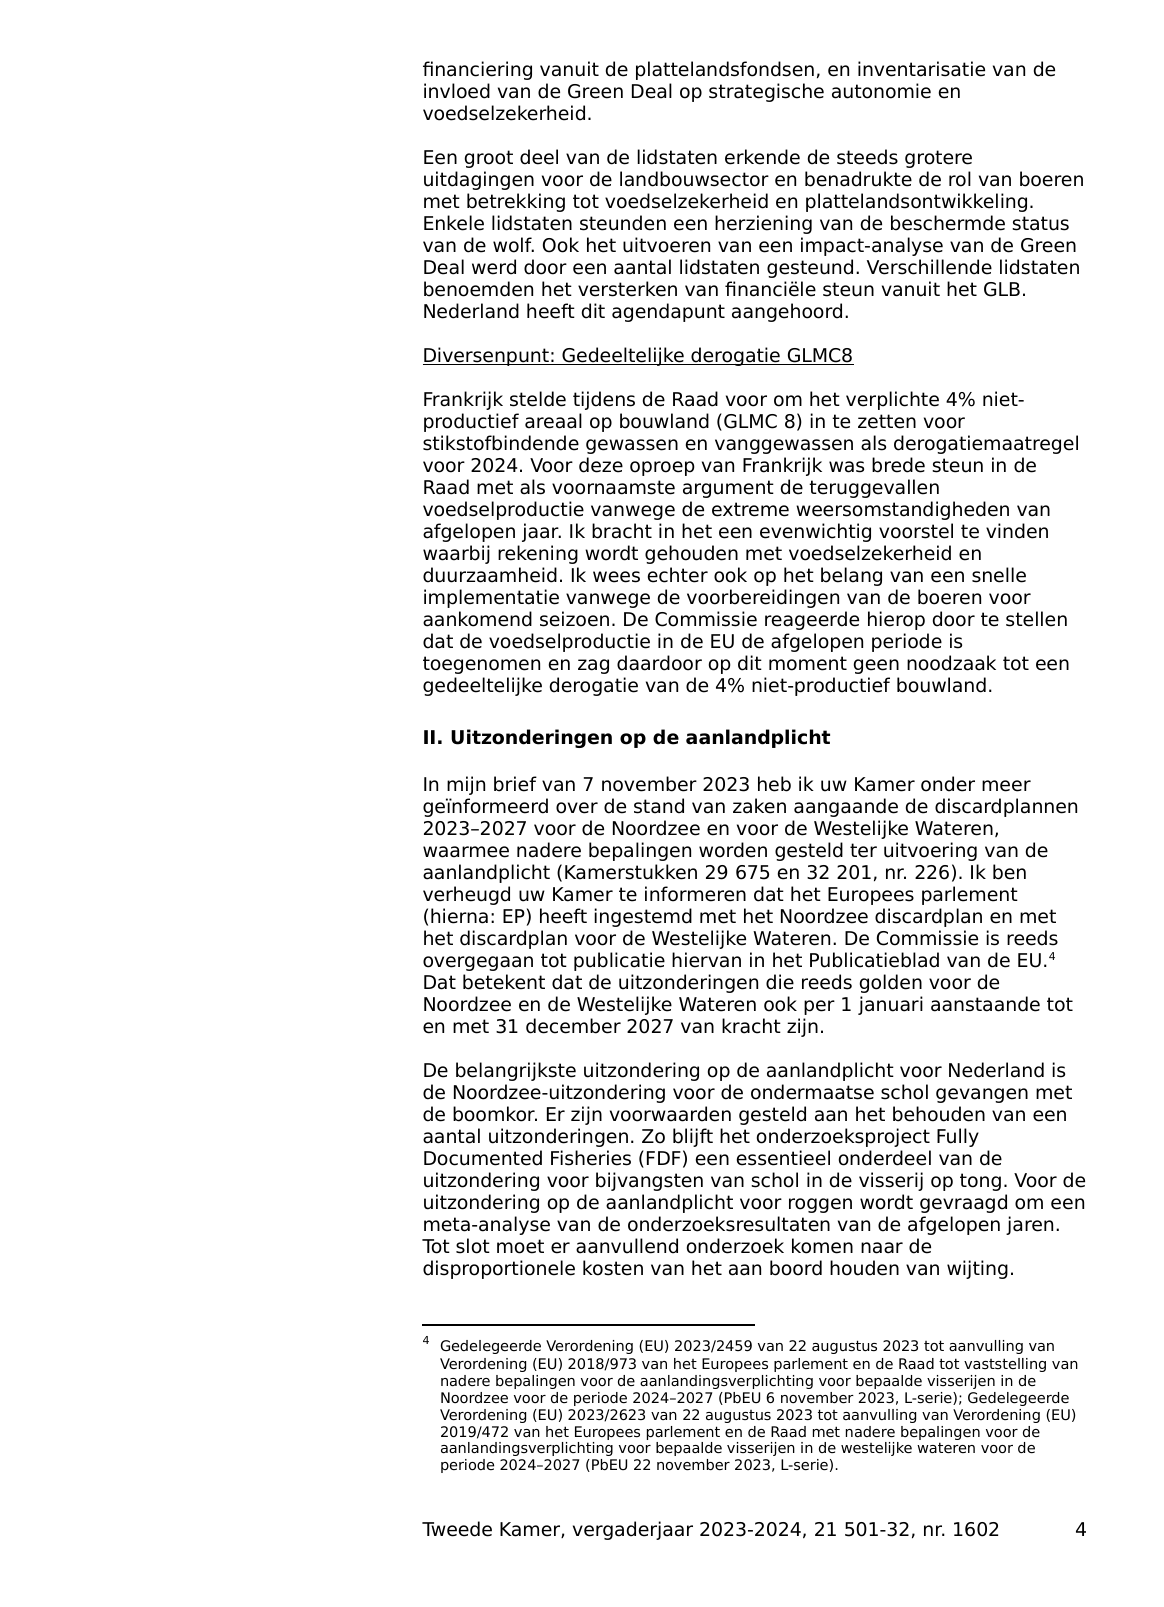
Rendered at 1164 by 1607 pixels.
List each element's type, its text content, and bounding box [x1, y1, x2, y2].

text Gedelegeerde Verordening (EU) 2023/2459 van 22 augustus 2023 tot aanvulling van Verordening (EU) 2018/973 van het Europees parlement en de Raad tot vaststelling van nadere bepalingen voor de aanlandingsverplichting voor bepaalde visserijen in de Noordzee voor de periode 2024–2027 (PbEU 6 november 2023, L-serie); Gedelegeerde Verordening (EU) 2023/2623 van 22 augustus 2023 tot aanvulling van Verordening (EU) 2019/472 van het Europees parlement en de Raad met nadere bepalingen voor de aanlandingsverplichting voor bepaalde visserijen in de westelijke wateren voor de periode 2024–2027 (PbEU 22 november 2023, L-serie). [422, 1334, 1087, 1474]
text Frankrijk stelde tijdens de Raad voor om het verplichte 4% niet-productief areaal op bouwland (GLMC 8) in te zetten voor stikstofbindende gewassen en vanggewassen als derogatiemaatregel voor 2024. Voor deze oproep van Frankrijk was brede steun in de Raad met als voornaamste argument de teruggevallen voedselproductie vanwege de extreme weersomstandigheden van afgelopen jaar. Ik bracht in het een evenwichtig voorstel te vinden waarbij rekening wordt gehouden met voedselzekerheid en duurzaamheid. Ik wees echter ook op het belang van een snelle implementatie vanwege de voorbereidingen van de boeren voor aankomend seizoen. De Commissie reageerde hierop door te stellen dat de voedselproductie in de EU de afgelopen periode is toegenomen en zag daardoor op dit moment geen noodzaak tot een gedeeltelijke derogatie van de 4% niet-productief bouwland. [422, 389, 1087, 697]
subtitle II. Uitzonderingen op de aanlandplicht [422, 727, 1087, 749]
subtitle Diversenpunt: Gedeeltelijke derogatie GLMC8 [422, 345, 1087, 367]
text De belangrijkste uitzondering op de aanlandplicht voor Nederland is de Noordzee-uitzondering voor de ondermaatse schol gevangen met de boomkor. Er zijn voorwaarden gesteld aan het behouden van een aantal uitzonderingen. Zo blijft het onderzoeksproject Fully Documented Fisheries (FDF) een essentieel onderdeel van de uitzondering voor bijvangsten van schol in de visserij op tong. Voor de uitzondering op de aanlandplicht voor roggen wordt gevraagd om een meta-analyse van de onderzoeksresultaten van de afgelopen jaren. Tot slot moet er aanvullend onderzoek komen naar de disproportionele kosten van het aan boord houden van wijting. [422, 1060, 1087, 1280]
text In mijn brief van 7 november 2023 heb ik uw Kamer onder meer geïnformeerd over de stand van zaken aangaande de discardplannen 2023–2027 voor de Noordzee en voor de Westelijke Wateren, waarmee nadere bepalingen worden gesteld ter uitvoering van de aanlandplicht (Kamerstukken 29 675 en 32 201, nr. 226). Ik ben verheugd uw Kamer te informeren dat het Europees parlement (hierna: EP) heeft ingestemd met het Noordzee discardplan en met het discardplan voor de Westelijke Wateren. De Commissie is reeds overgegaan tot publicatie hiervan in het Publicatieblad van de EU. Dat betekent dat de uitzonderingen die reeds golden voor de Noordzee en de Westelijke Wateren ook per 1 januari aanstaande tot en met 31 december 2027 van kracht zijn. [422, 774, 1087, 1038]
text Een groot deel van de lidstaten erkende de steeds grotere uitdagingen voor de landbouwsector en benadrukte de rol van boeren met betrekking tot voedselzekerheid en plattelandsontwikkeling. Enkele lidstaten steunden een herziening van de beschermde status van de wolf. Ook het uitvoeren van een impact-analyse van de Green Deal werd door een aantal lidstaten gesteund. Verschillende lidstaten benoemden het versterken van financiële steun vanuit het GLB. Nederland heeft dit agendapunt aangehoord. [422, 147, 1087, 323]
text financiering vanuit de plattelandsfondsen, en inventarisatie van de invloed van de Green Deal op strategische autonomie en voedselzekerheid. [422, 59, 1087, 125]
